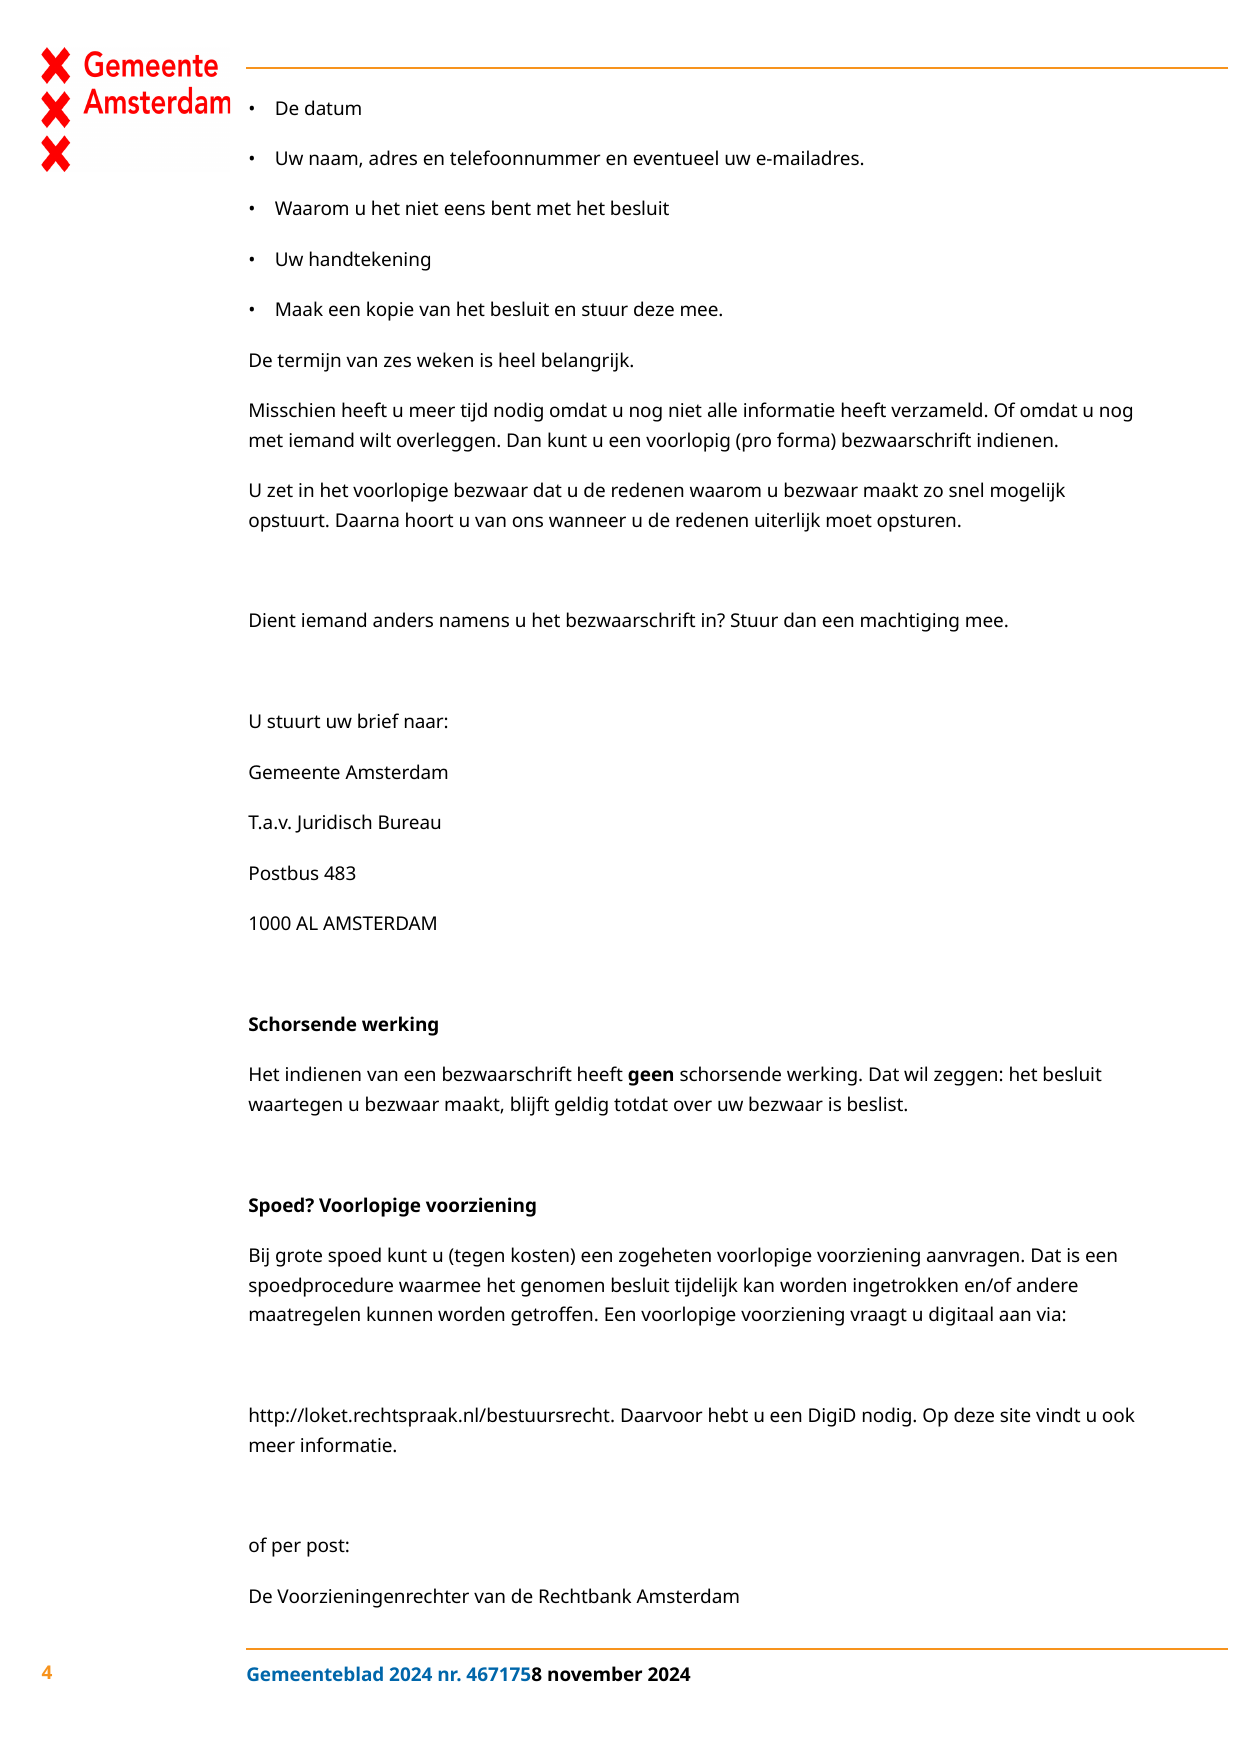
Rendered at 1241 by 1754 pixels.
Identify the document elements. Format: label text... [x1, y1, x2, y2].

text of per post: [248, 1533, 1152, 1558]
text 1000 AL AMSTERDAM [248, 910, 1152, 936]
text • De datum [248, 95, 1152, 121]
text Schorsende werking [248, 1011, 1152, 1037]
text De Voorzieningenrechter van de Rechtbank Amsterdam [248, 1583, 1152, 1609]
text • Uw handtekening [248, 246, 1152, 272]
text • Waarom u het niet eens bent met het besluit [248, 196, 1152, 221]
text Spoed? Voorlopige voorziening [248, 1192, 1152, 1218]
text U stuurt uw brief naar: [248, 708, 1152, 734]
text Postbus 483 [248, 860, 1152, 886]
text • Maak een kopie van het besluit en stuur deze mee. [248, 296, 1152, 322]
text Het indienen van een bezwaarschrift heeft geen schorsende werking. Dat wil zeggen: het besluit waartegen u bezwaar maakt, blijft geldig totdat over uw bezwaar is beslist. [248, 1061, 1152, 1117]
picture [41, 47, 231, 172]
text Dient iemand anders namens u het bezwaarschrift in? Stuur dan een machtiging mee. [248, 608, 1152, 633]
text Misschien heeft u meer tijd nodig omdat u nog niet alle informatie heeft verzameld. Of omdat u nog met iemand wilt overleggen. Dan kunt u een voorlopig (pro forma) bezwaarschrift indienen. [248, 397, 1152, 453]
text http://loket.rechtspraak.nl/bestuursrecht. Daarvoor hebt u een DigiD nodig. Op deze site vindt u ook meer informatie. [248, 1402, 1152, 1458]
text • Uw naam, adres en telefoonnummer en eventueel uw e-mailadres. [248, 145, 1152, 171]
text T.a.v. Juridisch Bureau [248, 809, 1152, 835]
text Gemeente Amsterdam [248, 759, 1152, 785]
text De termijn van zes weken is heel belangrijk. [248, 347, 1152, 373]
text Bij grote spoed kunt u (tegen kosten) een zogeheten voorlopige voorziening aanvragen. Dat is een spoedprocedure waarmee het genomen besluit tijdelijk kan worden ingetrokken en/of andere maatregelen kunnen worden getroffen. Een voorlopige voorziening vraagt u digitaal aan via: [248, 1242, 1152, 1327]
text U zet in het voorlopige bezwaar dat u de redenen waarom u bezwaar maakt zo snel mogelijk opstuurt. Daarna hoort u van ons wanneer u de redenen uiterlijk moet opsturen. [248, 477, 1152, 533]
